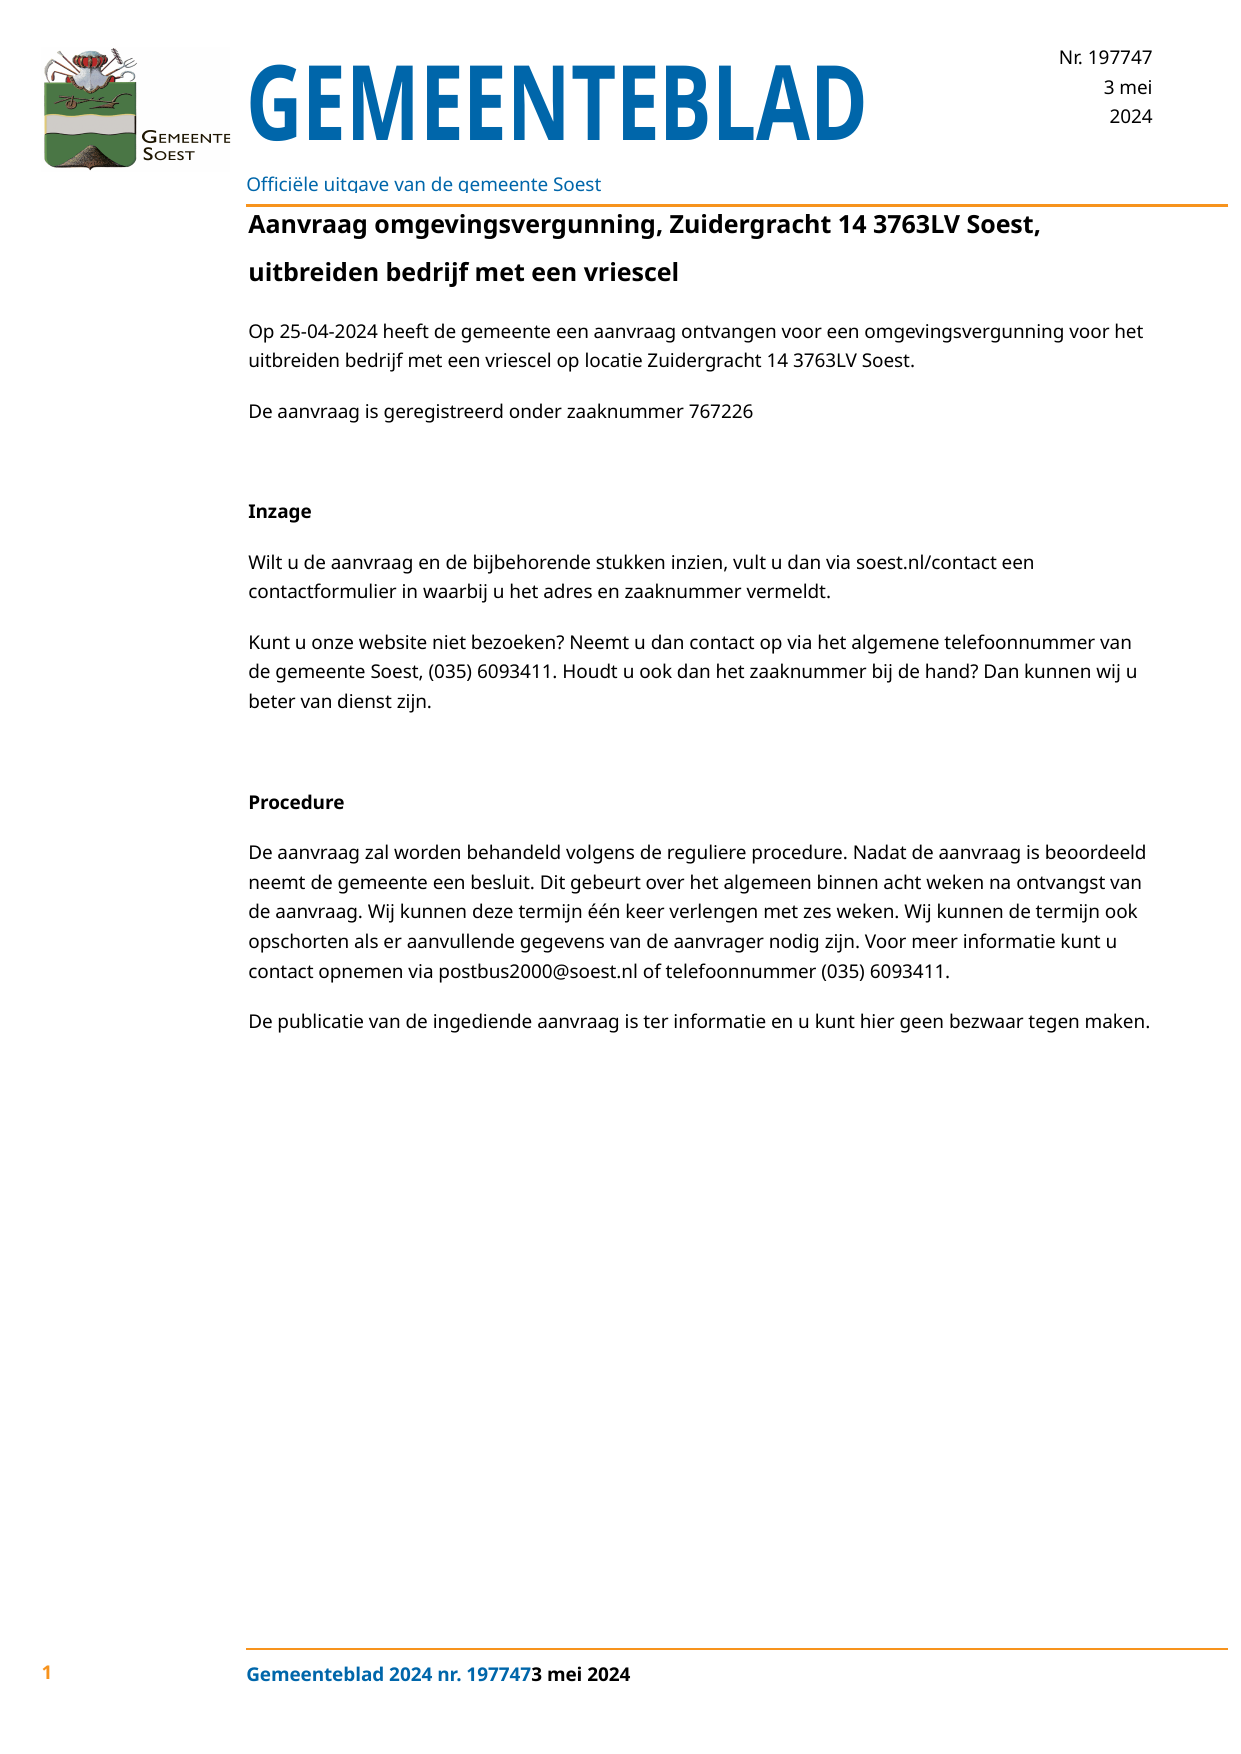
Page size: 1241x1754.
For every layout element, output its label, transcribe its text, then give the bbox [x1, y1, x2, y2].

text Wilt u de aanvraag en de bijbehorende stukken inzien, vult u dan via soest.nl/contact een contactformulier in waarbij u het adres en zaaknummer vermeldt. [248, 549, 1152, 604]
text De aanvraag is geregistreerd onder zaaknummer 767226 [248, 398, 1152, 424]
text Procedure [248, 789, 1152, 815]
text Inzage [248, 499, 1152, 524]
text De aanvraag zal worden behandeld volgens de reguliere procedure. Nadat de aanvraag is beoordeeld neemt de gemeente een besluit. Dit gebeurt over het algemeen binnen acht weken na ontvangst van de aanvraag. Wij kunnen deze termijn één keer verlengen met zes weken. Wij kunnen de termijn ook opschorten als er aanvullende gegevens van de aanvrager nodig zijn. Voor meer informatie kunt u contact opnemen via postbus2000@soest.nl of telefoonnummer (035) 6093411. [248, 839, 1152, 984]
text De publicatie van de ingediende aanvraag is ter informatie en u kunt hier geen bezwaar tegen maken. [248, 1008, 1152, 1034]
text Aanvraag omgevingsvergunning, Zuidergracht 14 3763LV Soest, uitbreiden bedrijf met een vriescel [248, 207, 1152, 288]
text Kunt u onze website niet bezoeken? Neemt u dan contact op via het algemene telefoonnummer van de gemeente Soest, (035) 6093411. Houdt u ook dan het zaaknummer bij de hand? Dan kunnen wij u beter van dienst zijn. [248, 629, 1152, 714]
picture [41, 47, 231, 172]
text Op 25-04-2024 heeft de gemeente een aanvraag ontvangen voor een omgevingsvergunning voor het uitbreiden bedrijf met een vriescel op locatie Zuidergracht 14 3763LV Soest. [248, 318, 1152, 373]
